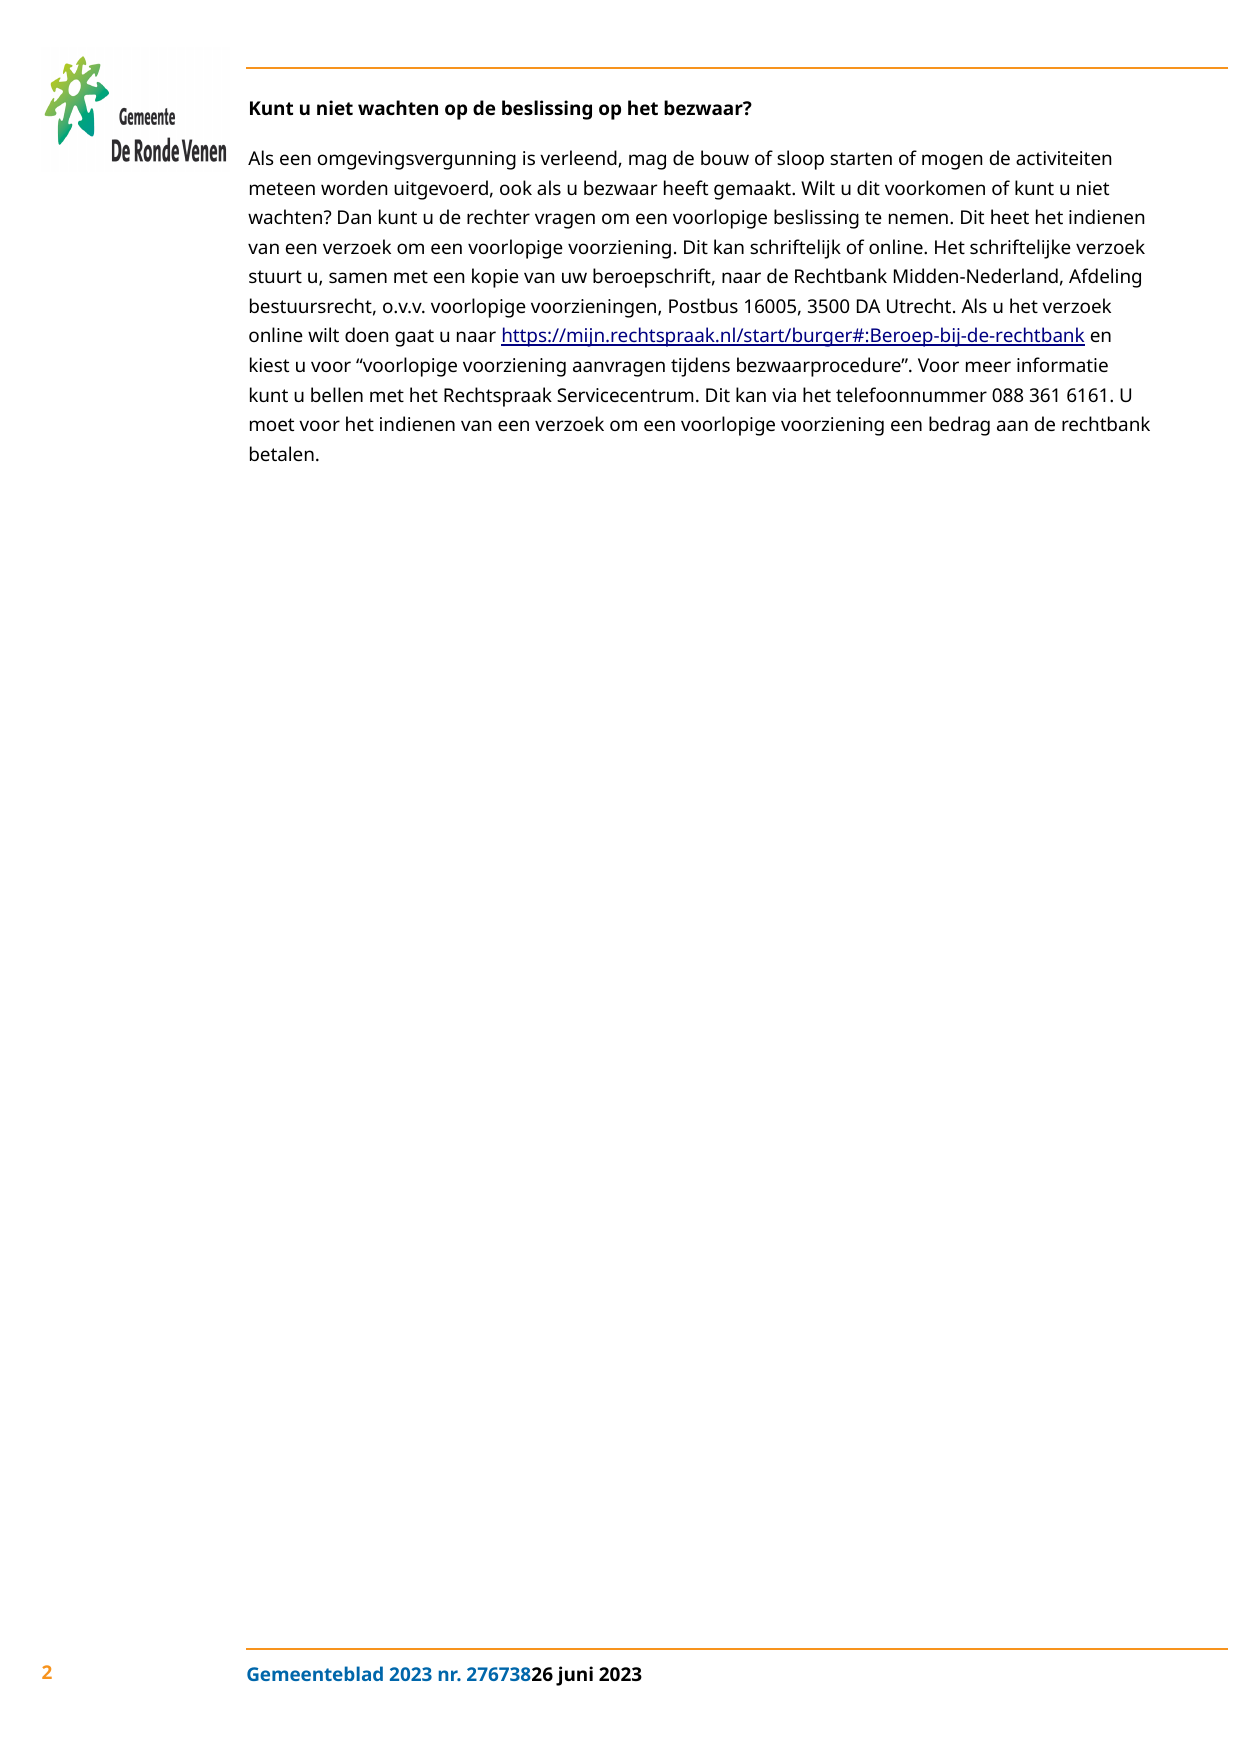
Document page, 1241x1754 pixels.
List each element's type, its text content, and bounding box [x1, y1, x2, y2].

picture [41, 47, 231, 172]
text Als een omgevingsvergunning is verleend, mag de bouw of sloop starten of mogen de activiteiten meteen worden uitgevoerd, ook als u bezwaar heeft gemaakt. Wilt u dit voorkomen of kunt u niet wachten? Dan kunt u de rechter vragen om een voorlopige beslissing te nemen. Dit heet het indienen van een verzoek om een voorlopige voorziening. Dit kan schriftelijk of online. Het schriftelijke verzoek stuurt u, samen met een kopie van uw beroepschrift, naar de Rechtbank Midden-Nederland, Afdeling bestuursrecht, o.v.v. voorlopige voorzieningen, Postbus 16005, 3500 DA Utrecht. Als u het verzoek online wilt doen gaat u naar https://mijn.rechtspraak.nl/start/burger#:Beroep-bij-de-rechtbank en kiest u voor “voorlopige voorziening aanvragen tijdens bezwaarprocedure”. Voor meer informatie kunt u bellen met het Rechtspraak Servicecentrum. Dit kan via het telefoonnummer 088 361 6161. U moet voor het indienen van een verzoek om een voorlopige voorziening een bedrag aan de rechtbank betalen. [248, 145, 1152, 467]
text Kunt u niet wachten op de beslissing op het bezwaar? [248, 95, 1152, 121]
